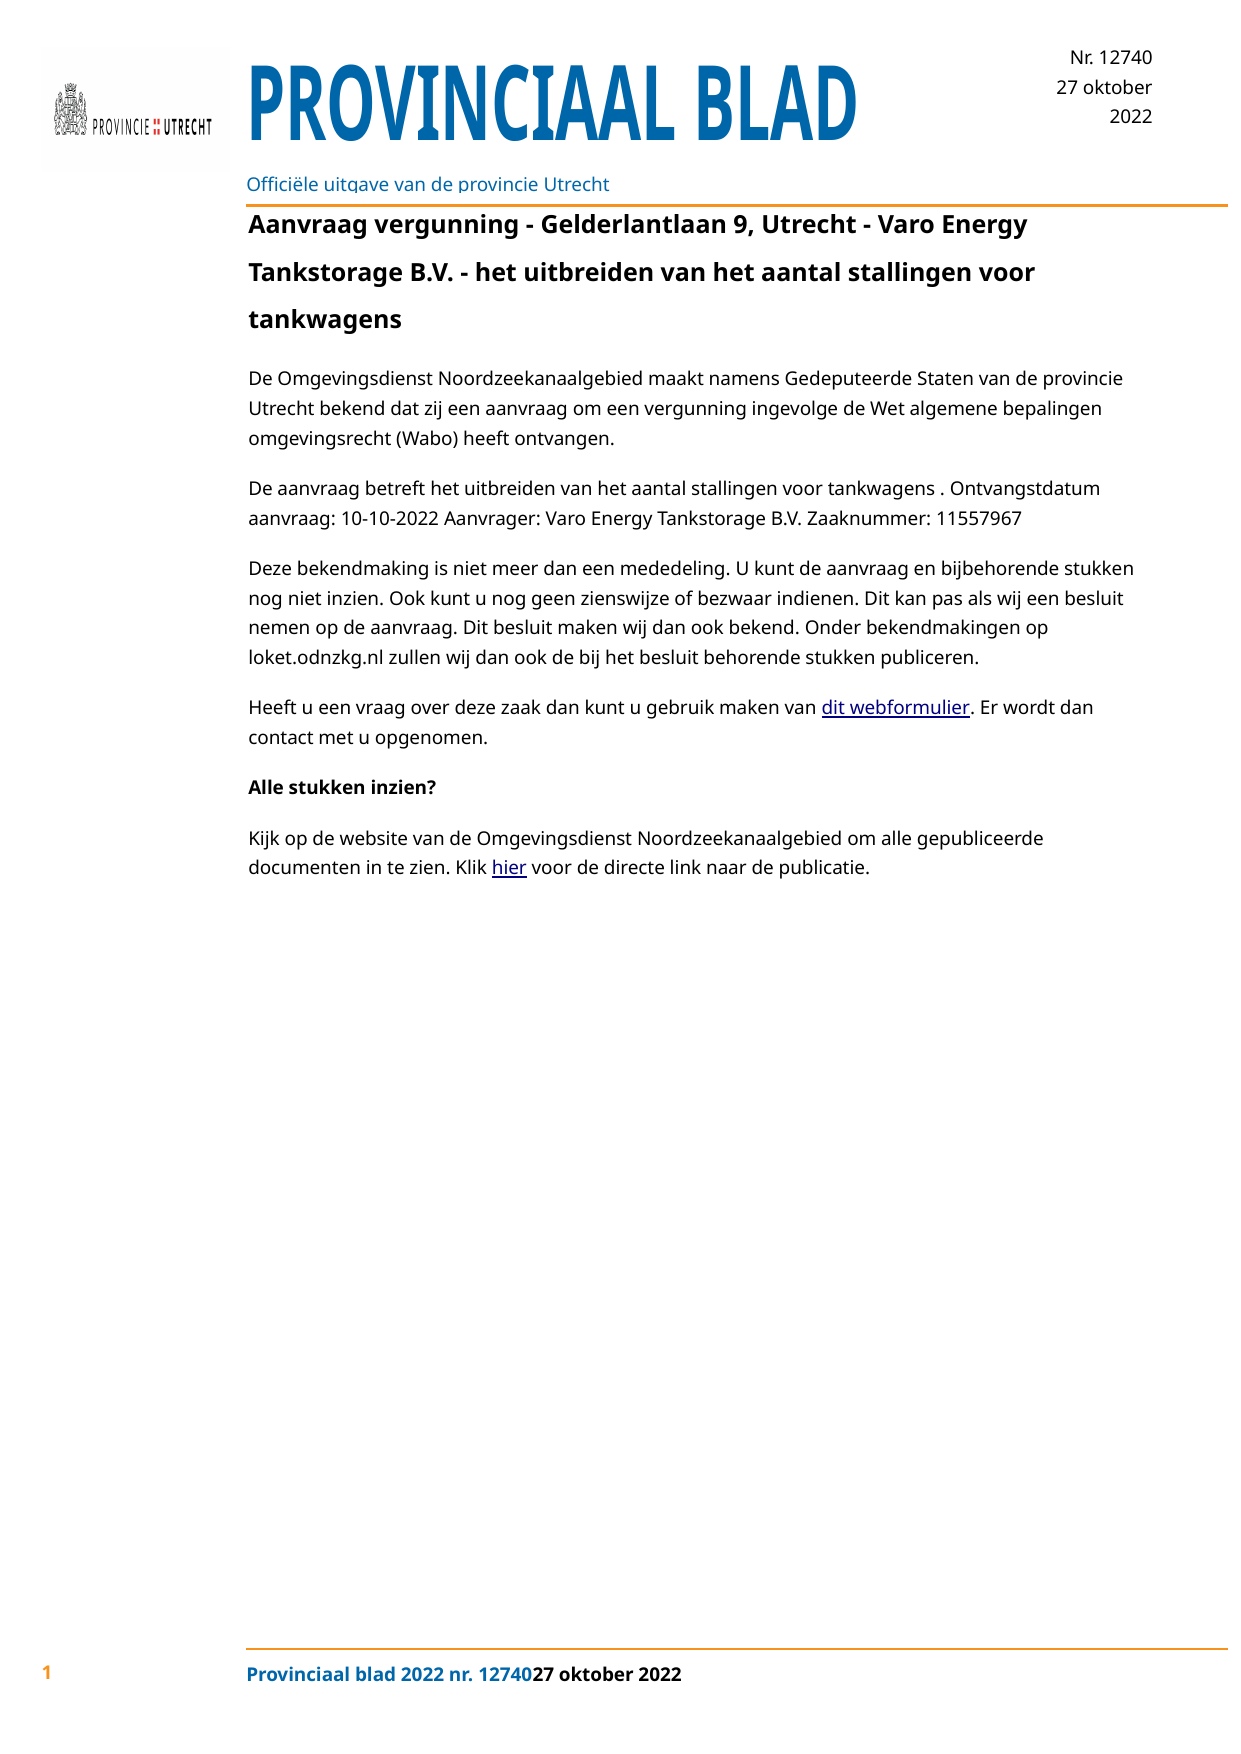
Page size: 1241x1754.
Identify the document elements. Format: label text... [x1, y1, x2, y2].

text Aanvraag vergunning - Gelderlantlaan 9, Utrecht - Varo Energy Tankstorage B.V. - het uitbreiden van het aantal stallingen voor tankwagens [248, 207, 1152, 336]
text Kijk op de website van de Omgevingsdienst Noordzeekanaalgebied om alle gepubliceerde documenten in te zien. Klik hier voor de directe link naar de publicatie. [248, 825, 1152, 880]
text De Omgevingsdienst Noordzeekanaalgebied maakt namens Gedeputeerde Staten van de provincie Utrecht bekend dat zij een aanvraag om een vergunning ingevolge de Wet algemene bepalingen omgevingsrecht (Wabo) heeft ontvangen. [248, 366, 1152, 450]
picture [41, 47, 231, 172]
text Alle stukken inzien? [248, 774, 1152, 800]
text De aanvraag betreft het uitbreiden van het aantal stallingen voor tankwagens . Ontvangstdatum aanvraag: 10-10-2022 Aanvrager: Varo Energy Tankstorage B.V. Zaaknummer: 11557967 [248, 475, 1152, 530]
text Heeft u een vraag over deze zaak dan kunt u gebruik maken van dit webformulier. Er wordt dan contact met u opgenomen. [248, 694, 1152, 749]
text Deze bekendmaking is niet meer dan een mededeling. U kunt de aanvraag en bijbehorende stukken nog niet inzien. Ook kunt u nog geen zienswijze of bezwaar indienen. Dit kan pas als wij een besluit nemen op de aanvraag. Dit besluit maken wij dan ook bekend. Onder bekendmakingen op loket.odnzkg.nl zullen wij dan ook de bij het besluit behorende stukken publiceren. [248, 555, 1152, 669]
